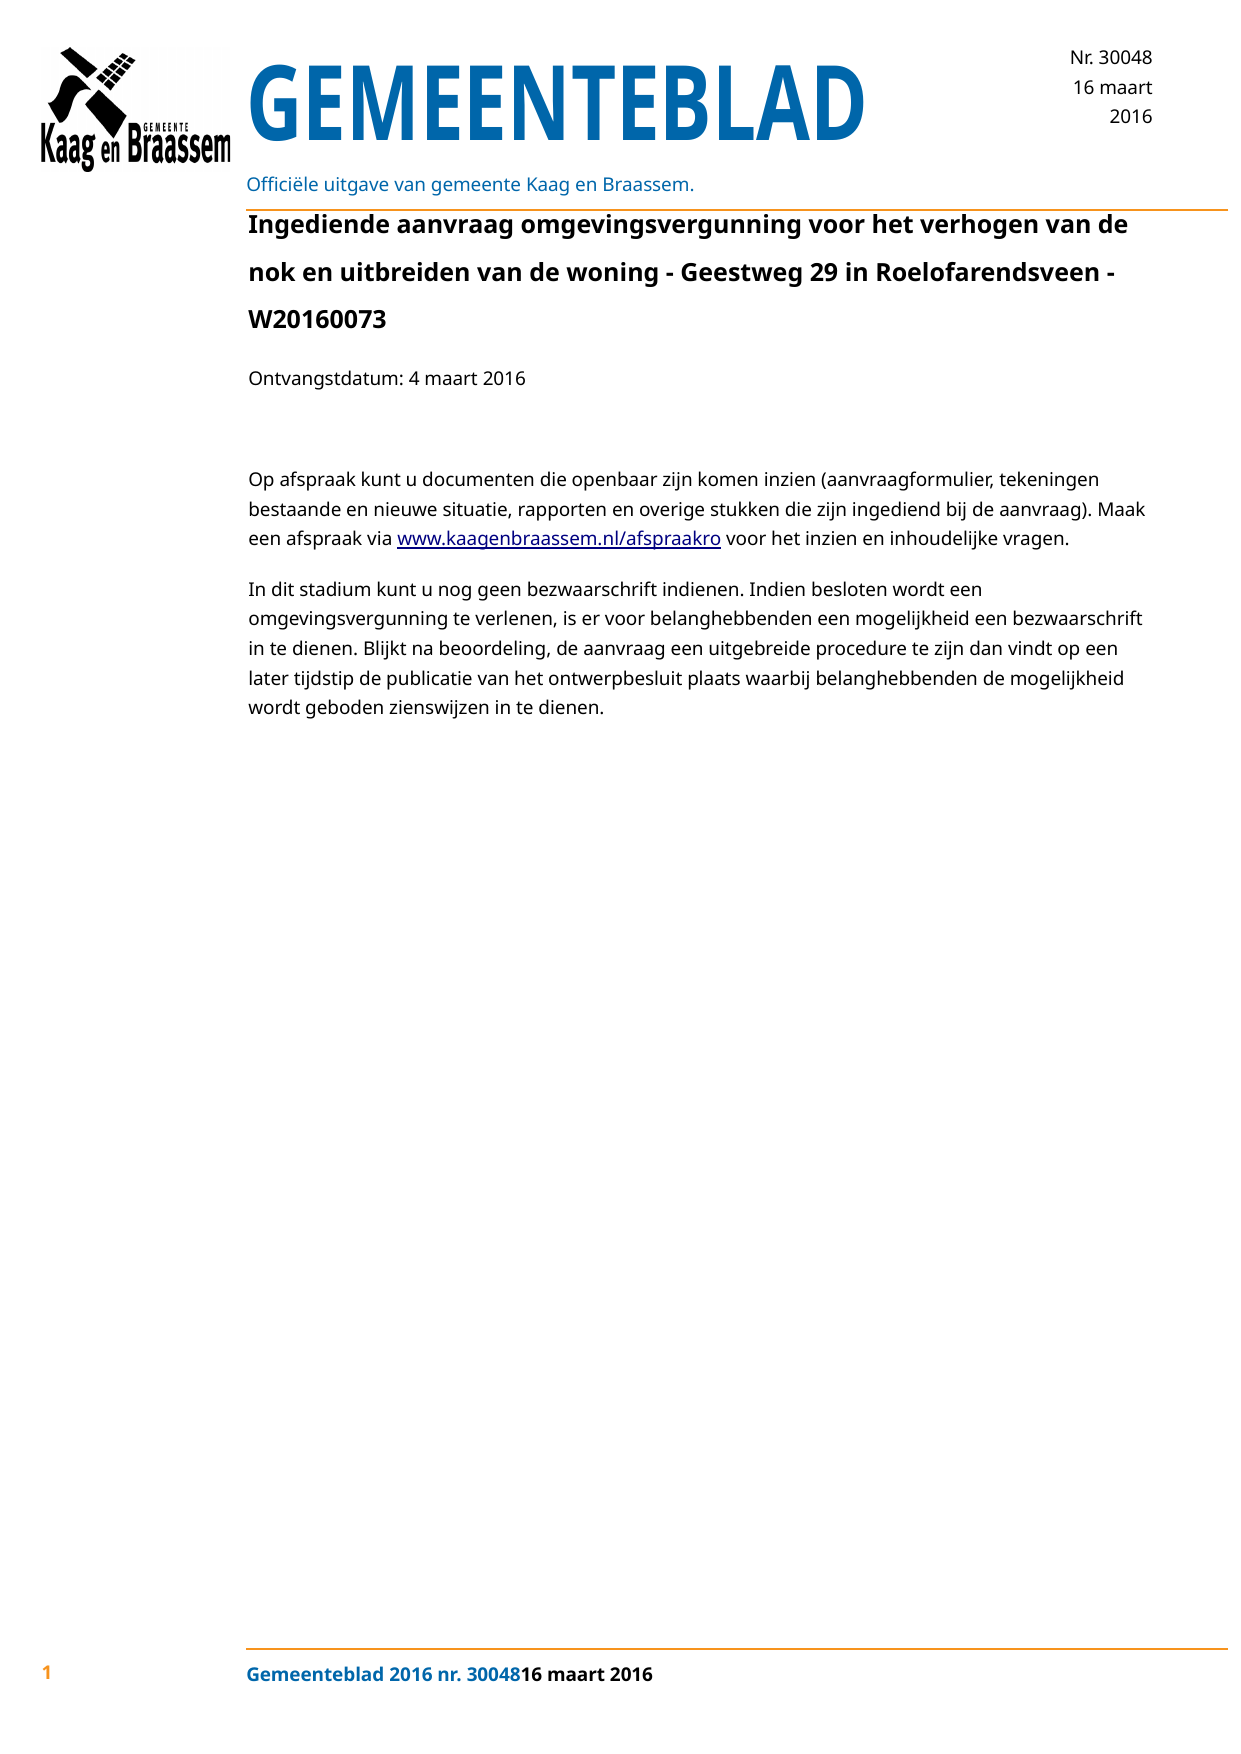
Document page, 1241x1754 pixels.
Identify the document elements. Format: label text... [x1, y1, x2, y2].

text Ingediende aanvraag omgevingsvergunning voor het verhogen van de nok en uitbreiden van de woning - Geestweg 29 in Roelofarendsveen - W20160073 [248, 211, 1152, 336]
text Op afspraak kunt u documenten die openbaar zijn komen inzien (aanvraagformulier, tekeningen bestaande en nieuwe situatie, rapporten en overige stukken die zijn ingediend bij de aanvraag). Maak een afspraak via www.kaagenbraassem.nl/afspraakro voor het inzien en inhoudelijke vragen. [248, 466, 1152, 551]
text Ontvangstdatum: 4 maart 2016 [248, 366, 1152, 391]
picture [41, 47, 231, 172]
text In dit stadium kunt u nog geen bezwaarschrift indienen. Indien besloten wordt een omgevingsvergunning te verlenen, is er voor belanghebbenden een mogelijkheid een bezwaarschrift in te dienen. Blijkt na beoordeling, de aanvraag een uitgebreide procedure te zijn dan vindt op een later tijdstip de publicatie van het ontwerpbesluit plaats waarbij belanghebbenden de mogelijkheid wordt geboden zienswijzen in te dienen. [248, 576, 1152, 720]
